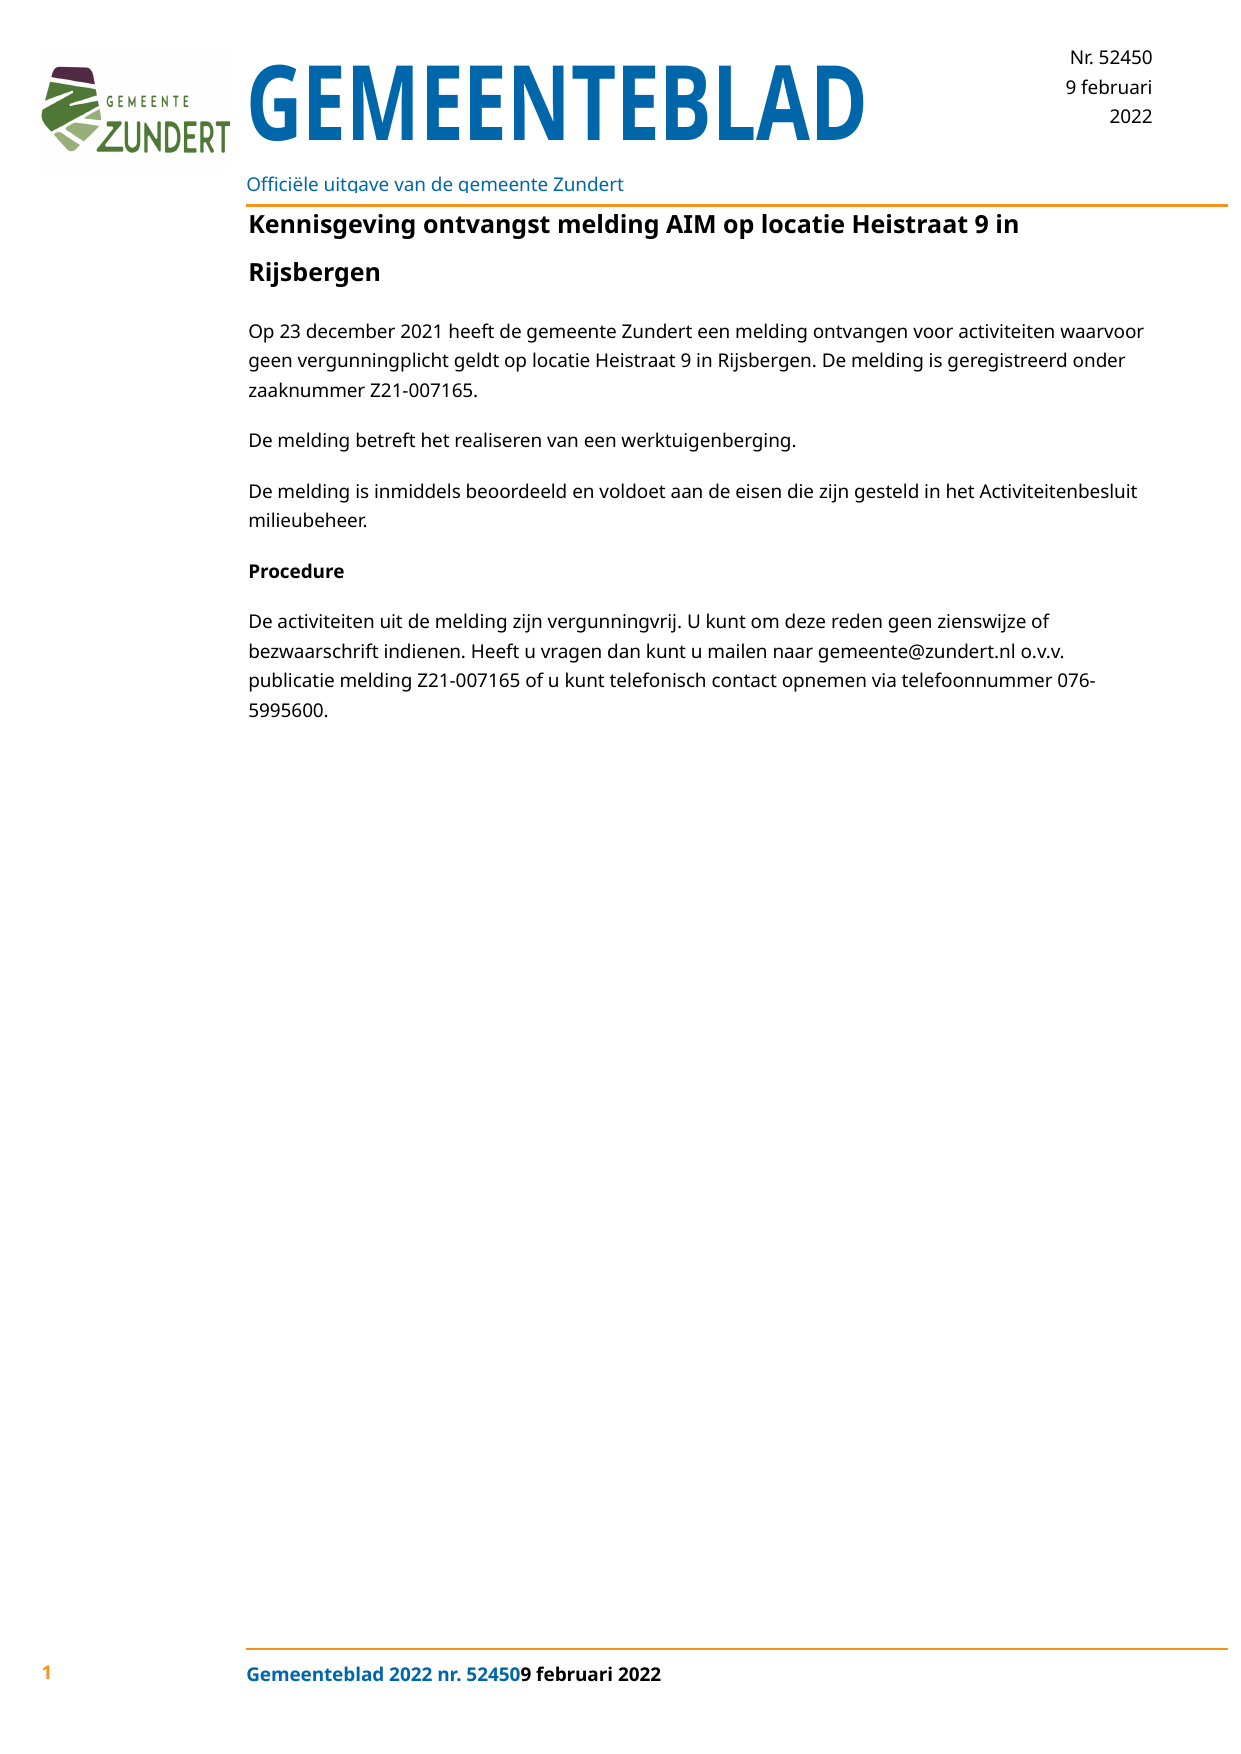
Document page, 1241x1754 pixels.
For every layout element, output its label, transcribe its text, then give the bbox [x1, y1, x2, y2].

picture [41, 47, 231, 172]
text De melding is inmiddels beoordeeld en voldoet aan de eisen die zijn gesteld in het Activiteitenbesluit milieubeheer. [248, 478, 1152, 533]
text Op 23 december 2021 heeft de gemeente Zundert een melding ontvangen voor activiteiten waarvoor geen vergunningplicht geldt op locatie Heistraat 9 in Rijsbergen. De melding is geregistreerd onder zaaknummer Z21-007165. [248, 318, 1152, 403]
text De melding betreft het realiseren van een werktuigenberging. [248, 427, 1152, 453]
text Kennisgeving ontvangst melding AIM op locatie Heistraat 9 in Rijsbergen [248, 207, 1152, 288]
text De activiteiten uit de melding zijn vergunningvrij. U kunt om deze reden geen zienswijze of bezwaarschrift indienen. Heeft u vragen dan kunt u mailen naar gemeente@zundert.nl o.v.v. publicatie melding Z21-007165 of u kunt telefonisch contact opnemen via telefoonnummer 076-5995600. [248, 608, 1152, 723]
text Procedure [248, 558, 1152, 584]
